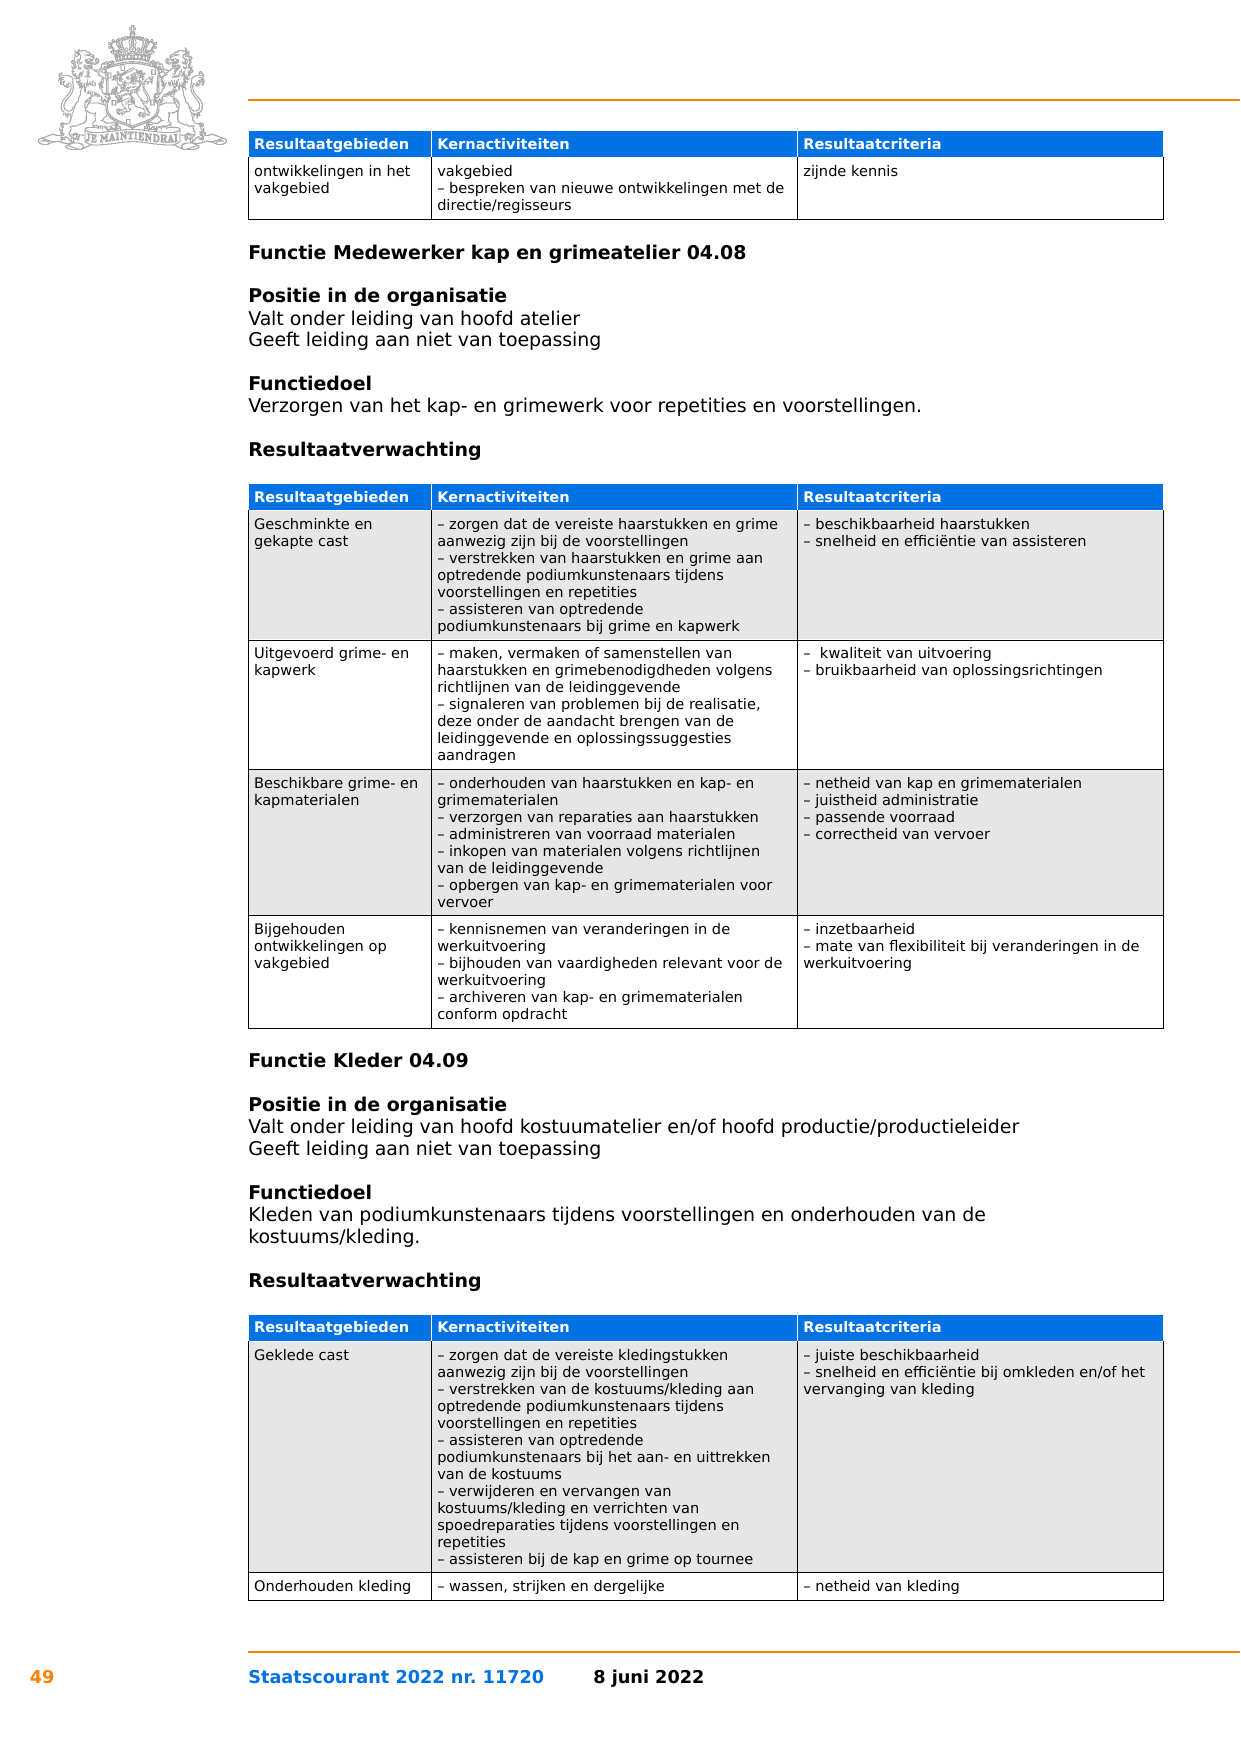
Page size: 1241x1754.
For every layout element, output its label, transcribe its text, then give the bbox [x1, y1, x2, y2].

table_cell – netheid van kleding [798, 1573, 1163, 1599]
table_cell ontwikkelingen in het vakgebied [249, 158, 431, 219]
table_cell Uitgevoerd grime- en kapwerk [249, 641, 431, 769]
table_header Kernactiviteiten [432, 484, 797, 510]
text Geeft leiding aan niet van toepassing [248, 1138, 1163, 1160]
text Functiedoel [248, 373, 1163, 395]
subtitle Functie Kleder 04.09 [248, 1050, 1163, 1072]
text Functiedoel [248, 1182, 1163, 1204]
table_cell Bijgehouden ontwikkelingen op vakgebied [249, 916, 431, 1027]
text Resultaatverwachting [248, 439, 1163, 461]
table_cell Onderhouden kleding [249, 1573, 431, 1599]
text Geeft leiding aan niet van toepassing [248, 329, 1163, 351]
text Positie in de organisatie [248, 285, 1163, 307]
text Verzorgen van het kap- en grimewerk voor repetities en voorstellingen. [248, 395, 1163, 417]
table_cell – netheid van kap en grimematerialen – juistheid administratie – passende voorraad – correctheid van vervoer [798, 770, 1163, 915]
table_cell – kennisnemen van veranderingen in de werkuitvoering – bijhouden van vaardigheden relevant voor de werkuitvoering – archiveren van kap- en grimematerialen conform opdracht [432, 916, 797, 1027]
table_header Resultaatcriteria [798, 1315, 1163, 1341]
table_cell zijnde kennis [798, 158, 1163, 219]
text Positie in de organisatie [248, 1094, 1163, 1116]
table_cell Geschminkte en gekapte cast [249, 511, 431, 639]
table_header Resultaatgebieden [249, 1315, 431, 1341]
table_header Kernactiviteiten [432, 131, 797, 157]
table_cell – beschikbaarheid haarstukken – snelheid en efficiëntie van assisteren [798, 511, 1163, 639]
table_cell – kwaliteit van uitvoering – bruikbaarheid van oplossingsrichtingen [798, 641, 1163, 769]
table_cell – zorgen dat de vereiste kledingstukken aanwezig zijn bij de voorstellingen – verstrekken van de kostuums/kleding aan optredende podiumkunstenaars tijdens voorstellingen en repetities – assisteren van optredende podiumkunstenaars bij het aan- en uittrekken van de kostuums – verwijderen en vervangen van kostuums/kleding en verrichten van spoedreparaties tijdens voorstellingen en repetities – assisteren bij de kap en grime op tournee [432, 1342, 797, 1572]
table_cell Geklede cast [249, 1342, 431, 1572]
subtitle Functie Medewerker kap en grimeatelier 04.08 [248, 242, 1163, 263]
text Kleden van podiumkunstenaars tijdens voorstellingen en onderhouden van de kostuums/kleding. [248, 1204, 1163, 1248]
table_cell – zorgen dat de vereiste haarstukken en grime aanwezig zijn bij de voorstellingen – verstrekken van haarstukken en grime aan optredende podiumkunstenaars tijdens voorstellingen en repetities – assisteren van optredende podiumkunstenaars bij grime en kapwerk [432, 511, 797, 639]
table_header Resultaatgebieden [249, 484, 431, 510]
table_cell – onderhouden van haarstukken en kap- en grimematerialen – verzorgen van reparaties aan haarstukken – administreren van voorraad materialen – inkopen van materialen volgens richtlijnen van de leidinggevende – opbergen van kap- en grimematerialen voor vervoer [432, 770, 797, 915]
table_cell – inzetbaarheid – mate van flexibiliteit bij veranderingen in de werkuitvoering [798, 916, 1163, 1027]
picture [38, 25, 227, 150]
table_cell – wassen, strijken en dergelijke [432, 1573, 797, 1599]
text Valt onder leiding van hoofd atelier [248, 307, 1163, 329]
text Resultaatverwachting [248, 1270, 1163, 1292]
table_cell – maken, vermaken of samenstellen van haarstukken en grimebenodigdheden volgens richtlijnen van de leidinggevende – signaleren van problemen bij de realisatie, deze onder de aandacht brengen van de leidinggevende en oplossingssuggesties aandragen [432, 641, 797, 769]
table_header Resultaatcriteria [798, 484, 1163, 510]
table_cell – juiste beschikbaarheid – snelheid en efficiëntie bij omkleden en/of het vervanging van kleding [798, 1342, 1163, 1572]
table_header Resultaatcriteria [798, 131, 1163, 157]
text Valt onder leiding van hoofd kostuumatelier en/of hoofd productie/productieleider [248, 1116, 1163, 1138]
table_cell vakgebied – bespreken van nieuwe ontwikkelingen met de directie/regisseurs [432, 158, 797, 219]
table_header Resultaatgebieden [249, 131, 431, 157]
table_header Kernactiviteiten [432, 1315, 797, 1341]
table_cell Beschikbare grime- en kapmaterialen [249, 770, 431, 915]
